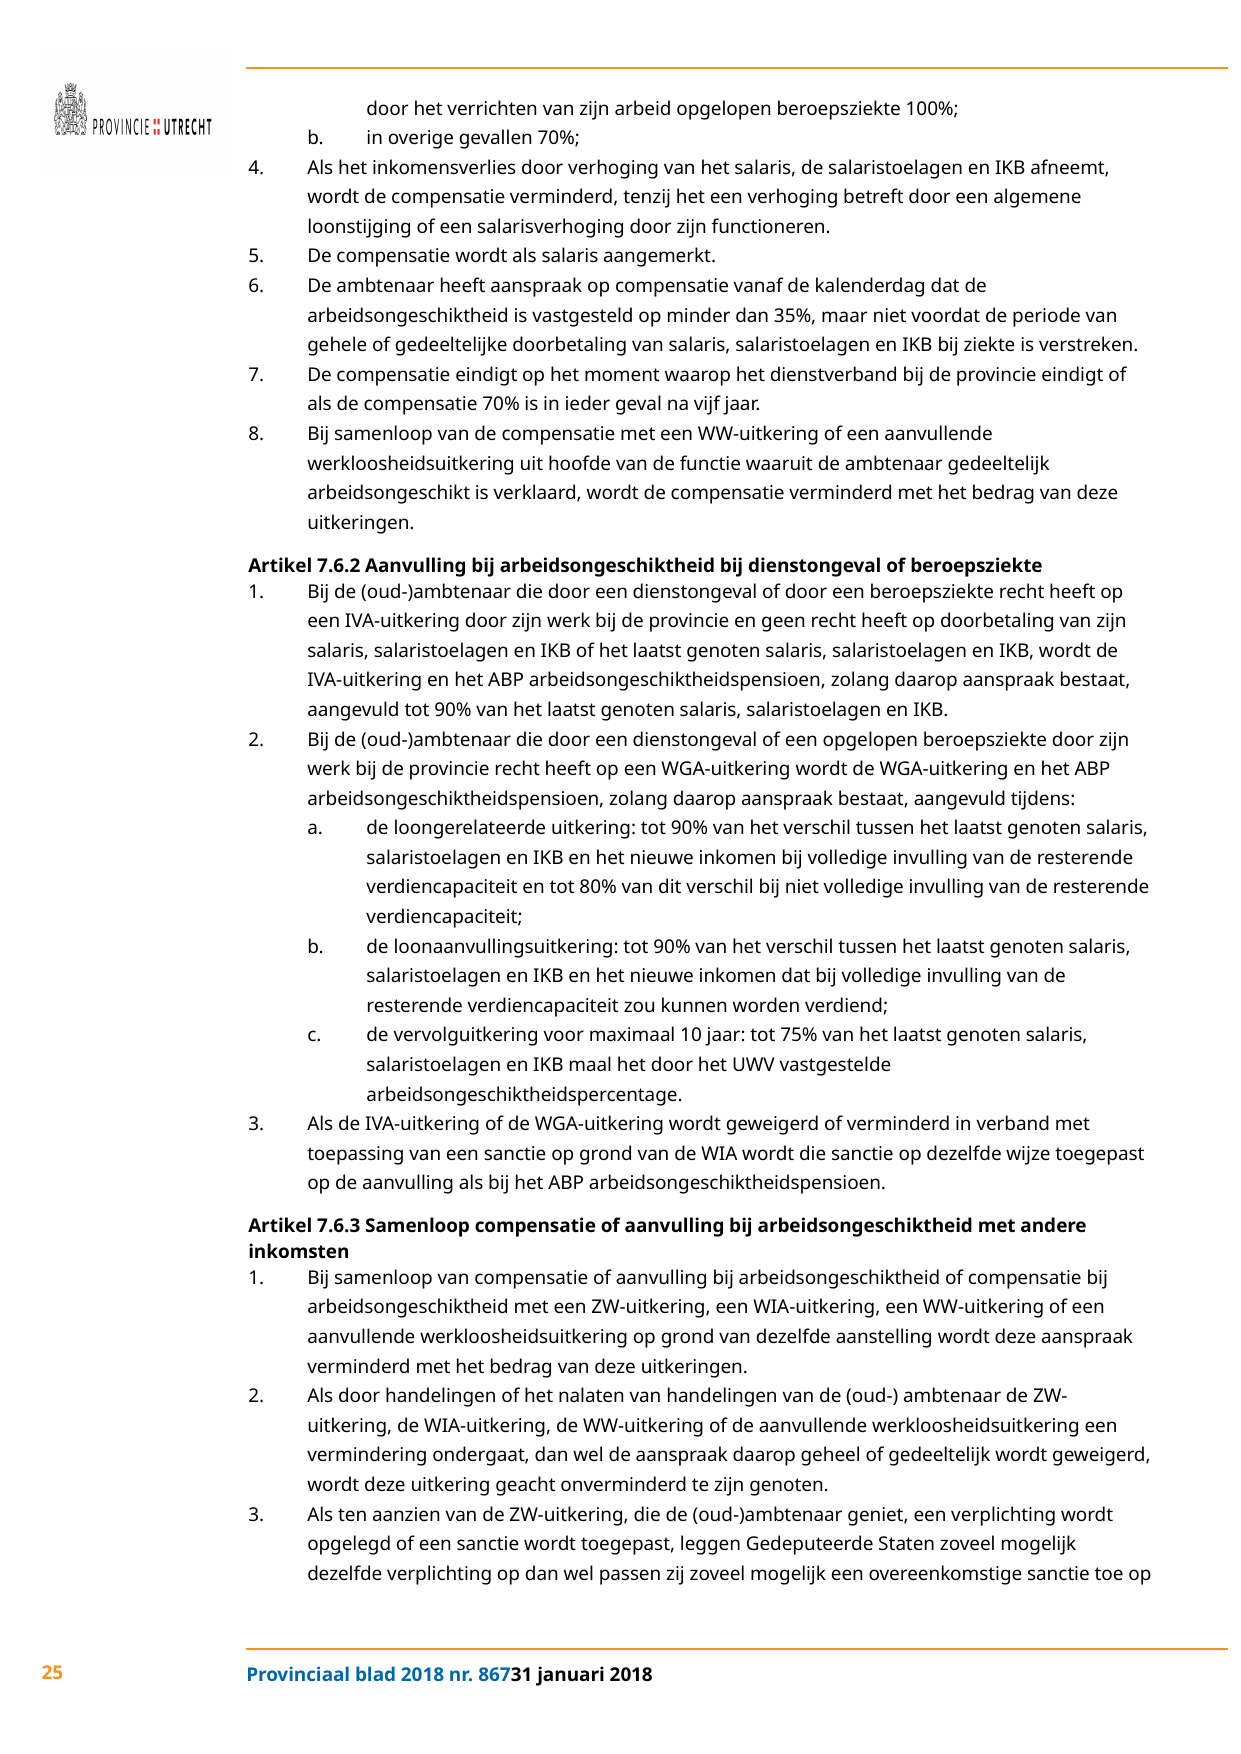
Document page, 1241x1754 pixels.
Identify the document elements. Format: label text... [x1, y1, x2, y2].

list Als het inkomensverlies door verhoging van het salaris, de salaristoelagen en IKB afneemt, wordt de compensatie verminderd, tenzij het een verhoging betreft door een algemene loonstijging of een salarisverhoging door zijn functioneren. [248, 154, 1152, 239]
text Artikel 7.6.3 Samenloop compensatie of aanvulling bij arbeidsongeschiktheid met andere inkomsten [248, 1213, 1152, 1264]
list De compensatie eindigt op het moment waarop het dienstverband bij de provincie eindigt of als de compensatie 70% is in ieder geval na vijf jaar. [248, 361, 1152, 416]
list Als ten aanzien van de ZW-uitkering, die de (oud-)ambtenaar geniet, een verplichting wordt opgelegd of een sanctie wordt toegepast, leggen Gedeputeerde Staten zoveel mogelijk dezelfde verplichting op dan wel passen zij zoveel mogelijk een overeenkomstige sanctie toe op [248, 1501, 1152, 1586]
list De ambtenaar heeft aanspraak op compensatie vanaf de kalenderdag dat de arbeidsongeschiktheid is vastgesteld op minder dan 35%, maar niet voordat de periode van gehele of gedeeltelijke doorbetaling van salaris, salaristoelagen en IKB bij ziekte is verstreken. [248, 272, 1152, 357]
list de vervolguitkering voor maximaal 10 jaar: tot 75% van het laatst genoten salaris, salaristoelagen en IKB maal het door het UWV vastgestelde arbeidsongeschiktheidspercentage. [307, 1022, 1152, 1106]
list door het verrichten van zijn arbeid opgelopen beroepsziekte 100%; [307, 95, 1152, 121]
picture [41, 47, 231, 172]
list Bij samenloop van de compensatie met een WW-uitkering of een aanvullende werkloosheidsuitkering uit hoofde van de functie waaruit de ambtenaar gedeeltelijk arbeidsongeschikt is verklaard, wordt de compensatie verminderd met het bedrag van deze uitkeringen. [248, 420, 1152, 535]
list Bij samenloop van compensatie of aanvulling bij arbeidsongeschiktheid of compensatie bij arbeidsongeschiktheid met een ZW-uitkering, een WIA-uitkering, een WW-uitkering of een aanvullende werkloosheidsuitkering op grond van dezelfde aanstelling wordt deze aanspraak verminderd met het bedrag van deze uitkeringen. [248, 1264, 1152, 1378]
list de loonaanvullingsuitkering: tot 90% van het verschil tussen het laatst genoten salaris, salaristoelagen en IKB en het nieuwe inkomen dat bij volledige invulling van de resterende verdiencapaciteit zou kunnen worden verdiend; [307, 933, 1152, 1018]
list in overige gevallen 70%; [307, 124, 1152, 150]
list De compensatie wordt als salaris aangemerkt. [248, 243, 1152, 268]
list Bij de (oud-)ambtenaar die door een dienstongeval of door een beroepsziekte recht heeft op een IVA-uitkering door zijn werk bij de provincie en geen recht heeft op doorbetaling van zijn salaris, salaristoelagen en IKB of het laatst genoten salaris, salaristoelagen en IKB, wordt de IVA-uitkering en het ABP arbeidsongeschiktheidspensioen, zolang daarop aanspraak bestaat, aangevuld tot 90% van het laatst genoten salaris, salaristoelagen en IKB. [248, 578, 1152, 722]
list Als door handelingen of het nalaten van handelingen van de (oud-) ambtenaar de ZW-uitkering, de WIA-uitkering, de WW-uitkering of de aanvullende werkloosheidsuitkering een vermindering ondergaat, dan wel de aanspraak daarop geheel of gedeeltelijk wordt geweigerd, wordt deze uitkering geacht onverminderd te zijn genoten. [248, 1382, 1152, 1497]
list de loongerelateerde uitkering: tot 90% van het verschil tussen het laatst genoten salaris, salaristoelagen en IKB en het nieuwe inkomen bij volledige invulling van de resterende verdiencapaciteit en tot 80% van dit verschil bij niet volledige invulling van de resterende verdiencapaciteit; [307, 814, 1152, 929]
list Als de IVA-uitkering of de WGA-uitkering wordt geweigerd of verminderd in verband met toepassing van een sanctie op grond van de WIA wordt die sanctie op dezelfde wijze toegepast op de aanvulling als bij het ABP arbeidsongeschiktheidspensioen. [248, 1110, 1152, 1195]
list Bij de (oud-)ambtenaar die door een dienstongeval of een opgelopen beroepsziekte door zijn werk bij de provincie recht heeft op een WGA-uitkering wordt de WGA-uitkering en het ABP arbeidsongeschiktheidspensioen, zolang daarop aanspraak bestaat, aangevuld tijdens: [248, 726, 1152, 811]
text Artikel 7.6.2 Aanvulling bij arbeidsongeschiktheid bij dienstongeval of beroepsziekte [248, 552, 1152, 578]
